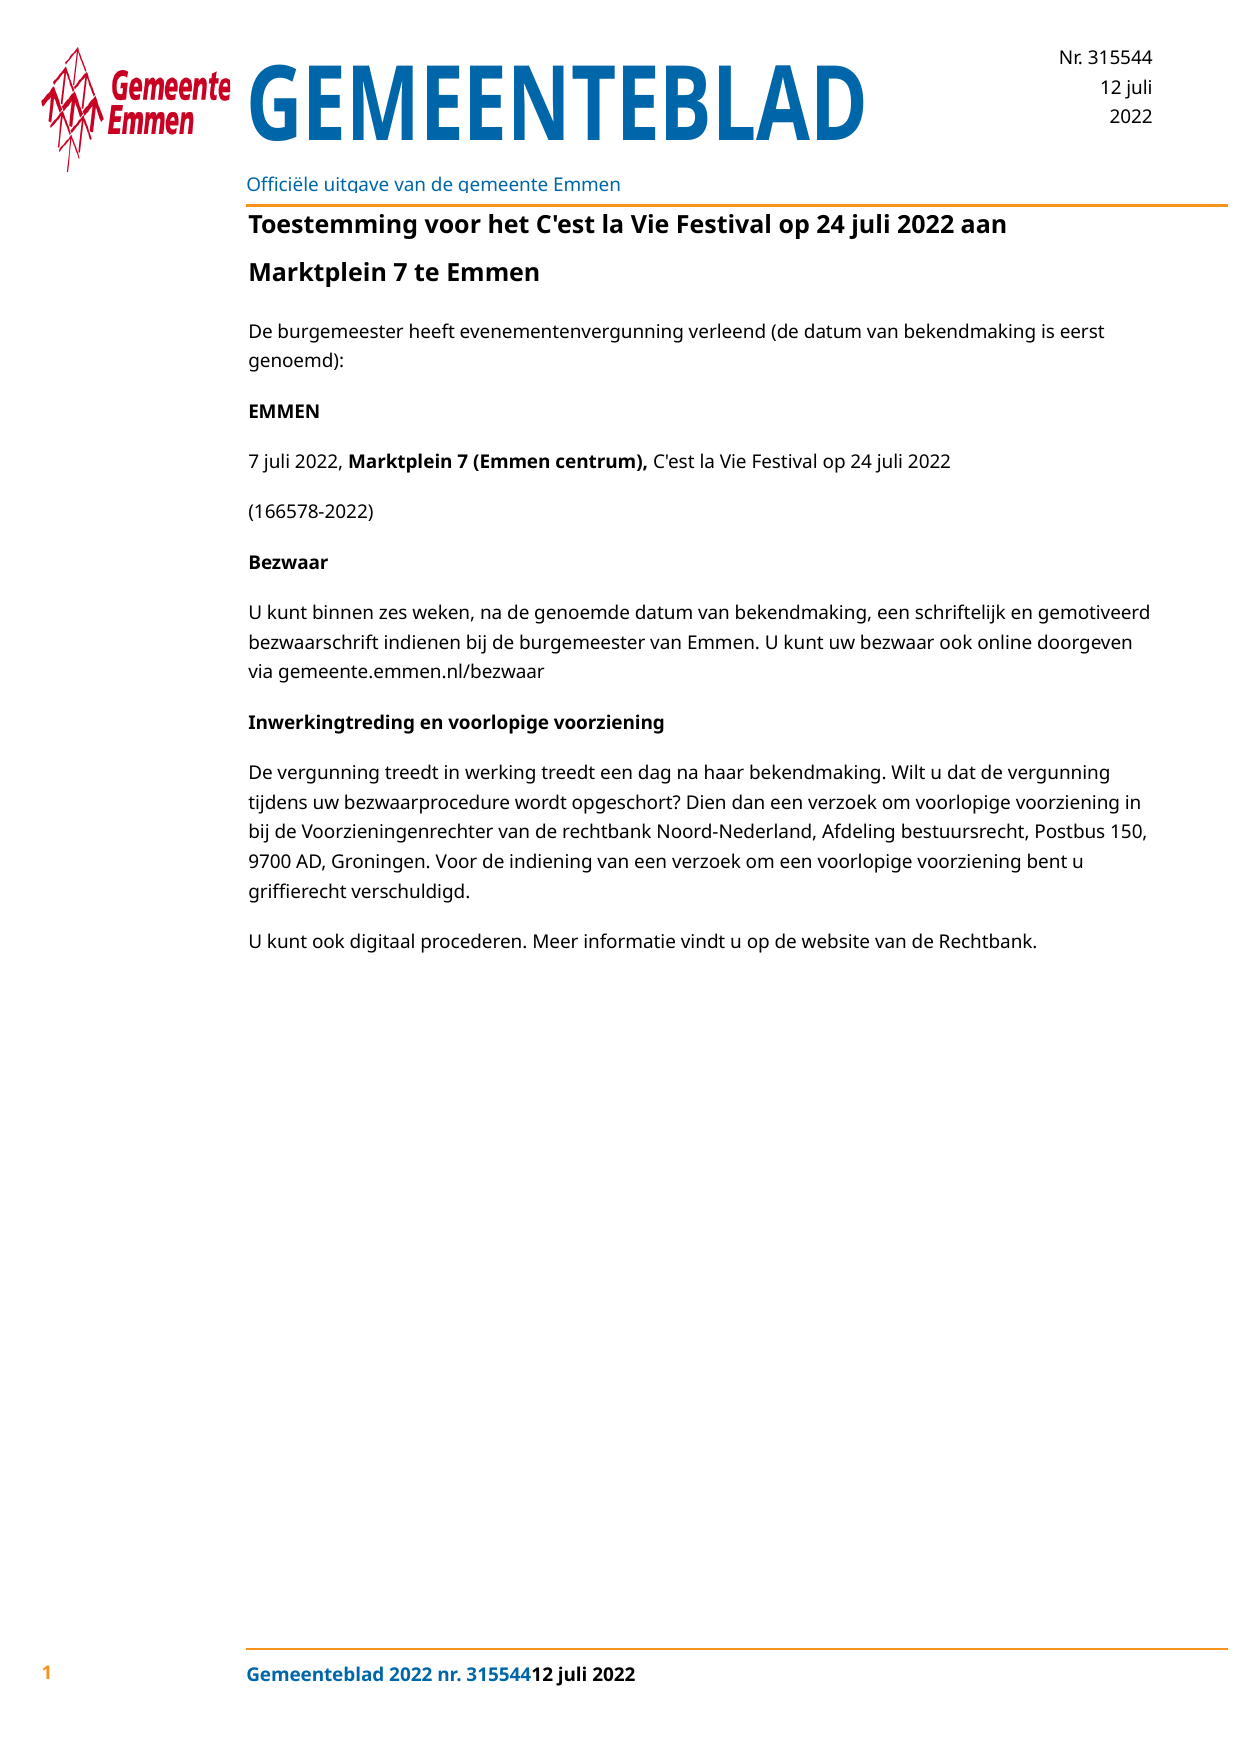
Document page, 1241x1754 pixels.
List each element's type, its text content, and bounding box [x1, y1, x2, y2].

text 7 juli 2022, Marktplein 7 (Emmen centrum), C'est la Vie Festival op 24 juli 2022 [248, 448, 1152, 474]
text Inwerkingtreding en voorlopige voorziening [248, 709, 1152, 735]
picture [41, 47, 231, 172]
text Bezwaar [248, 549, 1152, 575]
text U kunt binnen zes weken, na de genoemde datum van bekendmaking, een schriftelijk en gemotiveerd bezwaarschrift indienen bij de burgemeester van Emmen. U kunt uw bezwaar ook online doorgeven via gemeente.emmen.nl/bezwaar [248, 599, 1152, 684]
text De burgemeester heeft evenementenvergunning verleend (de datum van bekendmaking is eerst genoemd): [248, 318, 1152, 373]
text EMMEN [248, 398, 1152, 424]
text (166578-2022) [248, 499, 1152, 524]
text De vergunning treedt in werking treedt een dag na haar bekendmaking. Wilt u dat de vergunning tijdens uw bezwaarprocedure wordt opgeschort? Dien dan een verzoek om voorlopige voorziening in bij de Voorzieningenrechter van de rechtbank Noord-Nederland, Afdeling bestuursrecht, Postbus 150, 9700 AD, Groningen. Voor de indiening van een verzoek om een voorlopige voorziening bent u griffierecht verschuldigd. [248, 759, 1152, 904]
text U kunt ook digitaal procederen. Meer informatie vindt u op de website van de Rechtbank. [248, 928, 1152, 954]
text Toestemming voor het C'est la Vie Festival op 24 juli 2022 aan Marktplein 7 te Emmen [248, 207, 1152, 288]
